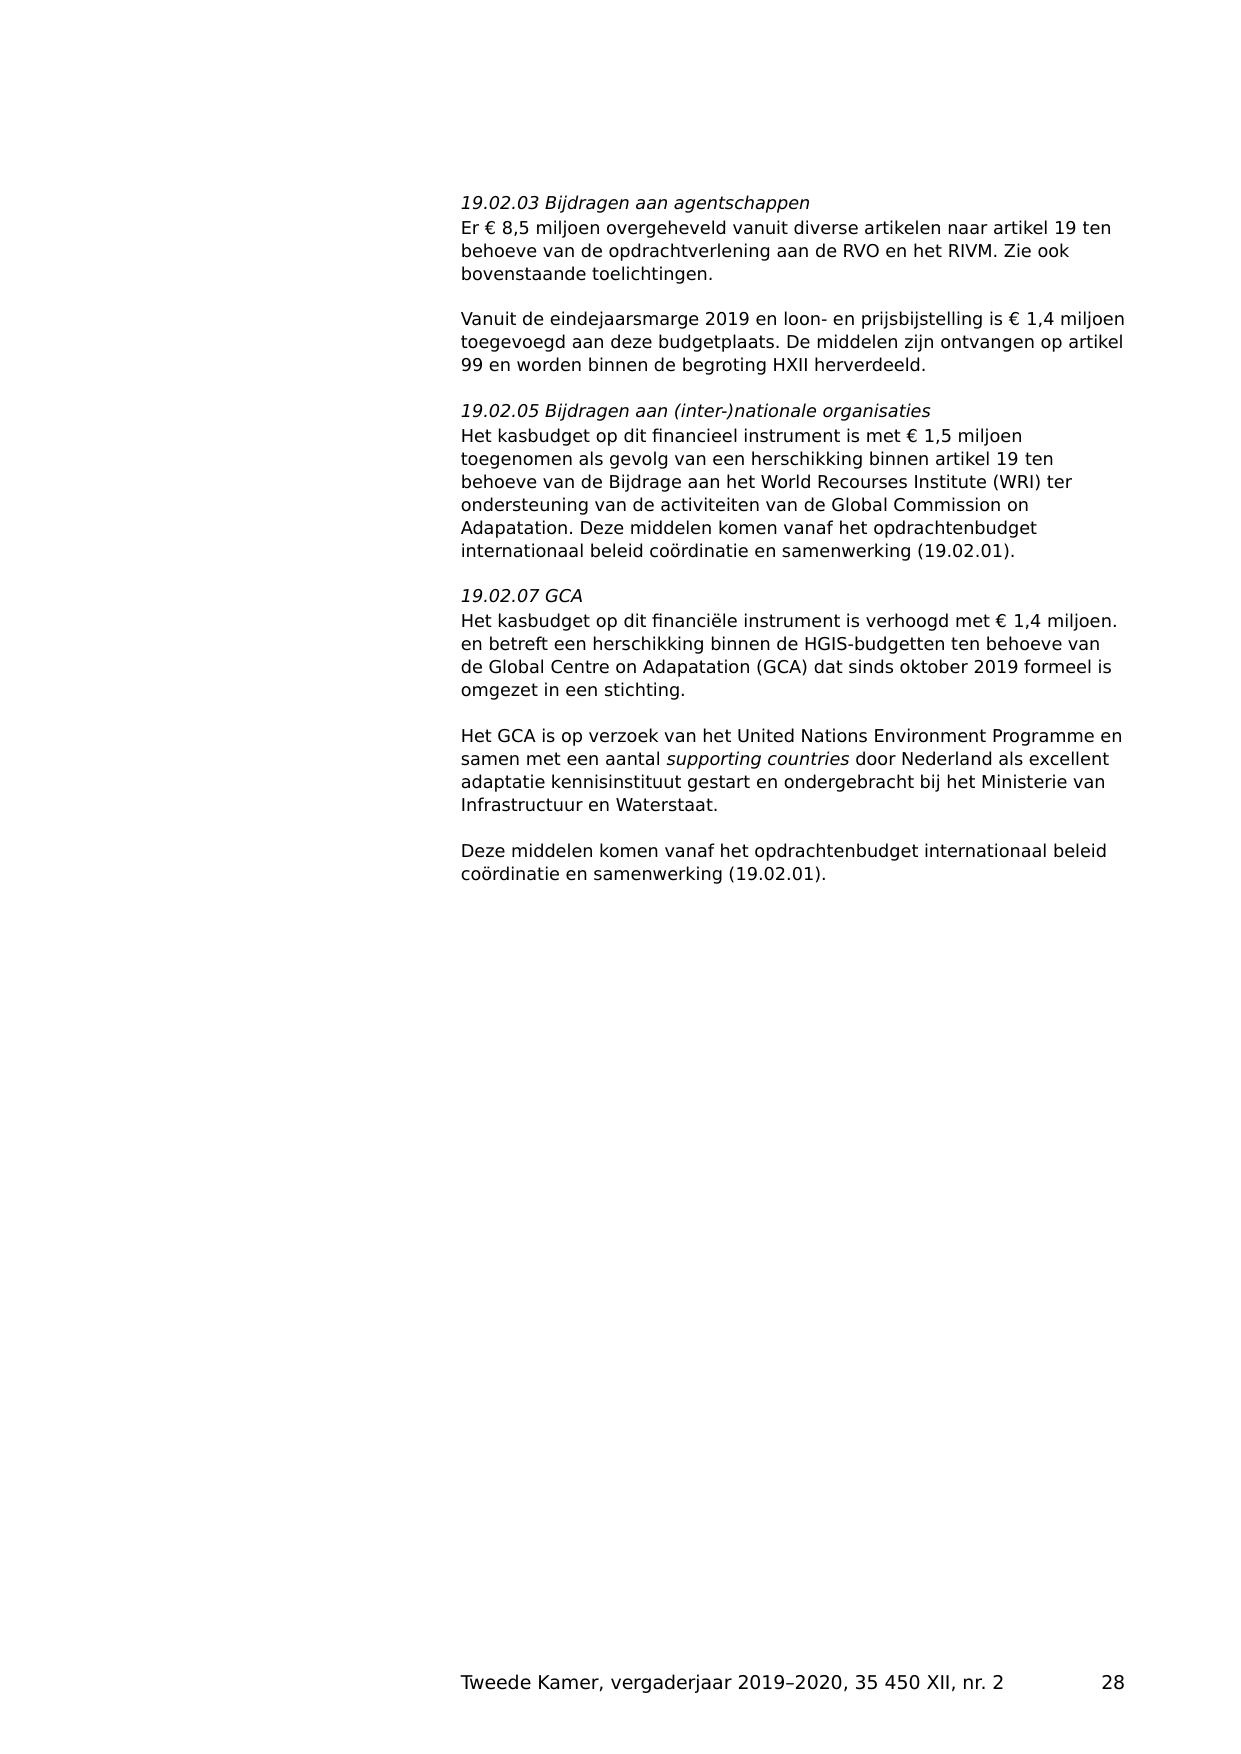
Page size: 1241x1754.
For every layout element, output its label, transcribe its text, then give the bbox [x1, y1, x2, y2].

text Het GCA is op verzoek van het United Nations Environment Programme en samen met een aantal supporting countries door Nederland als excellent adaptatie kennisinstituut gestart en ondergebracht bij het Ministerie van Infrastructuur en Waterstaat. [461, 724, 1125, 816]
text 19.02.03 Bijdragen aan agentschappen [461, 191, 1125, 214]
text Deze middelen komen vanaf het opdrachtenbudget internationaal beleid coördinatie en samenwerking (19.02.01). [461, 839, 1125, 884]
text Er € 8,5 miljoen overgeheveld vanuit diverse artikelen naar artikel 19 ten behoeve van de opdrachtverlening aan de RVO en het RIVM. Zie ook bovenstaande toelichtingen. [461, 216, 1125, 284]
text Vanuit de eindejaarsmarge 2019 en loon- en prijsbijstelling is € 1,4 miljoen toegevoegd aan deze budgetplaats. De middelen zijn ontvangen op artikel 99 en worden binnen de begroting HXII herverdeeld. [461, 307, 1125, 376]
text 19.02.07 GCA [461, 584, 1125, 607]
text Het kasbudget op dit financiële instrument is verhoogd met € 1,4 miljoen. en betreft een herschikking binnen de HGIS-budgetten ten behoeve van de Global Centre on Adapatation (GCA) dat sinds oktober 2019 formeel is omgezet in een stichting. [461, 609, 1125, 701]
text 19.02.05 Bijdragen aan (inter-)nationale organisaties [461, 399, 1125, 422]
text Het kasbudget op dit financieel instrument is met € 1,5 miljoen toegenomen als gevolg van een herschikking binnen artikel 19 ten behoeve van de Bijdrage aan het World Recourses Institute (WRI) ter ondersteuning van de activiteiten van de Global Commission on Adapatation. Deze middelen komen vanaf het opdrachtenbudget internationaal beleid coördinatie en samenwerking (19.02.01). [461, 424, 1125, 562]
